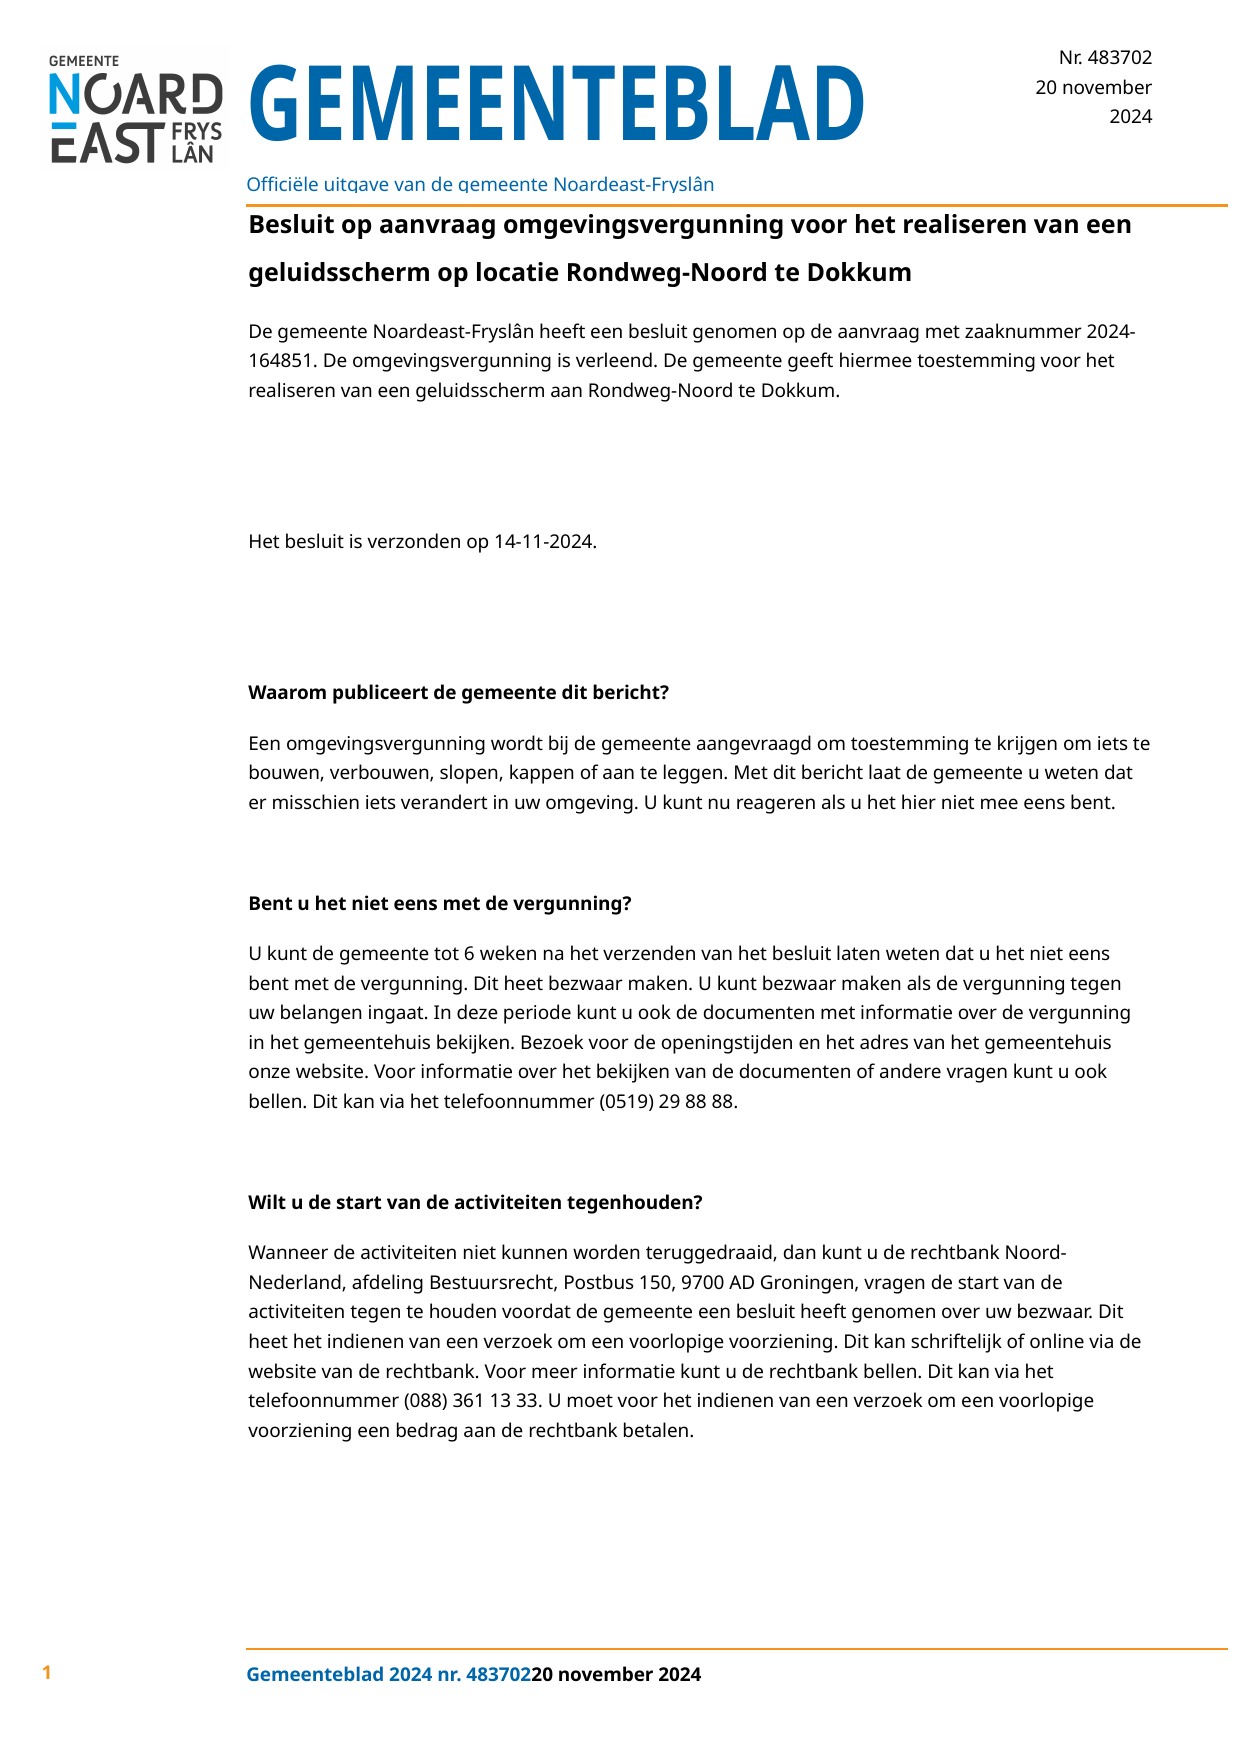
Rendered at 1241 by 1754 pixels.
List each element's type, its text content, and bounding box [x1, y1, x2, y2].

text Een omgevingsvergunning wordt bij de gemeente aangevraagd om toestemming te krijgen om iets te bouwen, verbouwen, slopen, kappen of aan te leggen. Met dit bericht laat de gemeente u weten dat er misschien iets verandert in uw omgeving. U kunt nu reageren als u het hier niet mee eens bent. [248, 730, 1152, 815]
text Besluit op aanvraag omgevingsvergunning voor het realiseren van een geluidsscherm op locatie Rondweg-Noord te Dokkum [248, 207, 1152, 288]
text Wanneer de activiteiten niet kunnen worden teruggedraaid, dan kunt u de rechtbank Noord-Nederland, afdeling Bestuursrecht, Postbus 150, 9700 AD Groningen, vragen de start van de activiteiten tegen te houden voordat de gemeente een besluit heeft genomen over uw bezwaar. Dit heet het indienen van een verzoek om een voorlopige voorziening. Dit kan schriftelijk of online via de website van de rechtbank. Voor meer informatie kunt u de rechtbank bellen. Dit kan via het telefoonnummer (088) 361 13 33. U moet voor het indienen van een verzoek om een voorlopige voorziening een bedrag aan de rechtbank betalen. [248, 1239, 1152, 1443]
text Wilt u de start van de activiteiten tegenhouden? [248, 1189, 1152, 1215]
text Bent u het niet eens met de vergunning? [248, 890, 1152, 916]
text De gemeente Noardeast-Fryslân heeft een besluit genomen op de aanvraag met zaaknummer 2024-164851. De omgevingsvergunning is verleend. De gemeente geeft hiermee toestemming voor het realiseren van een geluidsscherm aan Rondweg-Noord te Dokkum. [248, 318, 1152, 403]
text U kunt de gemeente tot 6 weken na het verzenden van het besluit laten weten dat u het niet eens bent met de vergunning. Dit heet bezwaar maken. U kunt bezwaar maken als de vergunning tegen uw belangen ingaat. In deze periode kunt u ook de documenten met informatie over de vergunning in het gemeentehuis bekijken. Bezoek voor de openingstijden en het adres van het gemeentehuis onze website. Voor informatie over het bekijken van de documenten of andere vragen kunt u ook bellen. Dit kan via het telefoonnummer (0519) 29 88 88. [248, 940, 1152, 1114]
text Waarom publiceert de gemeente dit bericht? [248, 679, 1152, 705]
text Het besluit is verzonden op 14-11-2024. [248, 528, 1152, 554]
picture [41, 47, 231, 172]
